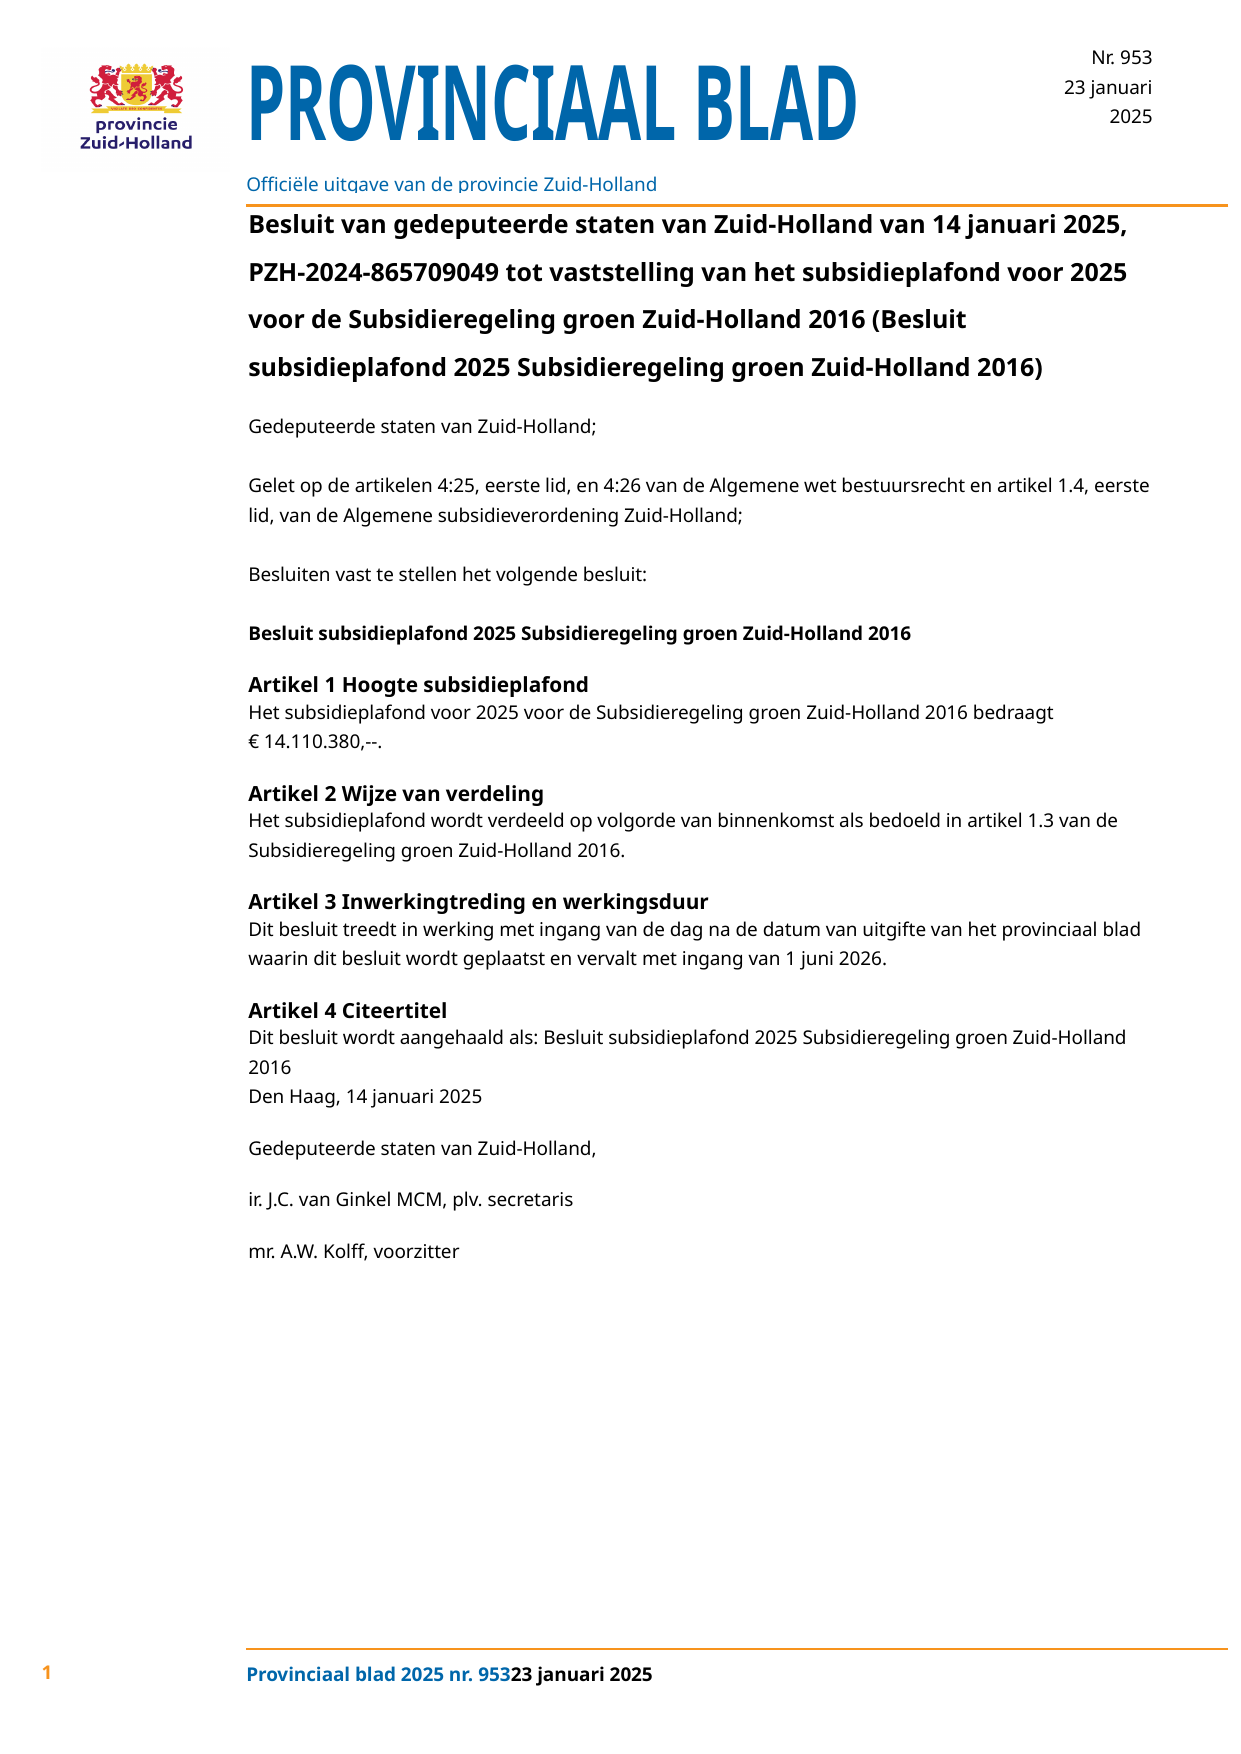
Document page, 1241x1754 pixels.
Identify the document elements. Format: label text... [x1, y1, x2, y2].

text ir. J.C. van Ginkel MCM, plv. secretaris [248, 1186, 1152, 1212]
text Besluiten vast te stellen het volgende besluit: [248, 561, 1152, 587]
text mr. A.W. Kolff, voorzitter [248, 1238, 1152, 1264]
text Dit besluit wordt aangehaald als: Besluit subsidieplafond 2025 Subsidieregeling groen Zuid-Holland 2016 [248, 1024, 1152, 1080]
text Gelet op de artikelen 4:25, eerste lid, en 4:26 van de Algemene wet bestuursrecht en artikel 1.4, eerste lid, van de Algemene subsidieverordening Zuid-Holland; [248, 472, 1152, 528]
text Artikel 2 Wijze van verdeling [248, 779, 1152, 807]
text Besluit subsidieplafond 2025 Subsidieregeling groen Zuid-Holland 2016 [248, 620, 1152, 646]
text Het subsidieplafond voor 2025 voor de Subsidieregeling groen Zuid-Holland 2016 bedraagt [248, 699, 1152, 725]
text Den Haag, 14 januari 2025 [248, 1083, 1152, 1109]
text Gedeputeerde staten van Zuid-Holland; [248, 413, 1152, 439]
text Artikel 1 Hoogte subsidieplafond [248, 671, 1152, 699]
picture [41, 47, 231, 172]
text Dit besluit treedt in werking met ingang van de dag na de datum van uitgifte van het provinciaal blad waarin dit besluit wordt geplaatst en vervalt met ingang van 1 juni 2026. [248, 916, 1152, 971]
text Artikel 4 Citeertitel [248, 996, 1152, 1024]
text € 14.110.380,--. [248, 729, 1152, 754]
text Artikel 3 Inwerkingtreding en werkingsduur [248, 887, 1152, 916]
text Het subsidieplafond wordt verdeeld op volgorde van binnenkomst als bedoeld in artikel 1.3 van de Subsidieregeling groen Zuid-Holland 2016. [248, 807, 1152, 863]
text Gedeputeerde staten van Zuid-Holland, [248, 1135, 1152, 1161]
text Besluit van gedeputeerde staten van Zuid-Holland van 14 januari 2025, PZH-2024-865709049 tot vaststelling van het subsidieplafond voor 2025 voor de Subsidieregeling groen Zuid-Holland 2016 (Besluit subsidieplafond 2025 Subsidieregeling groen Zuid-Holland 2016) [248, 207, 1152, 384]
